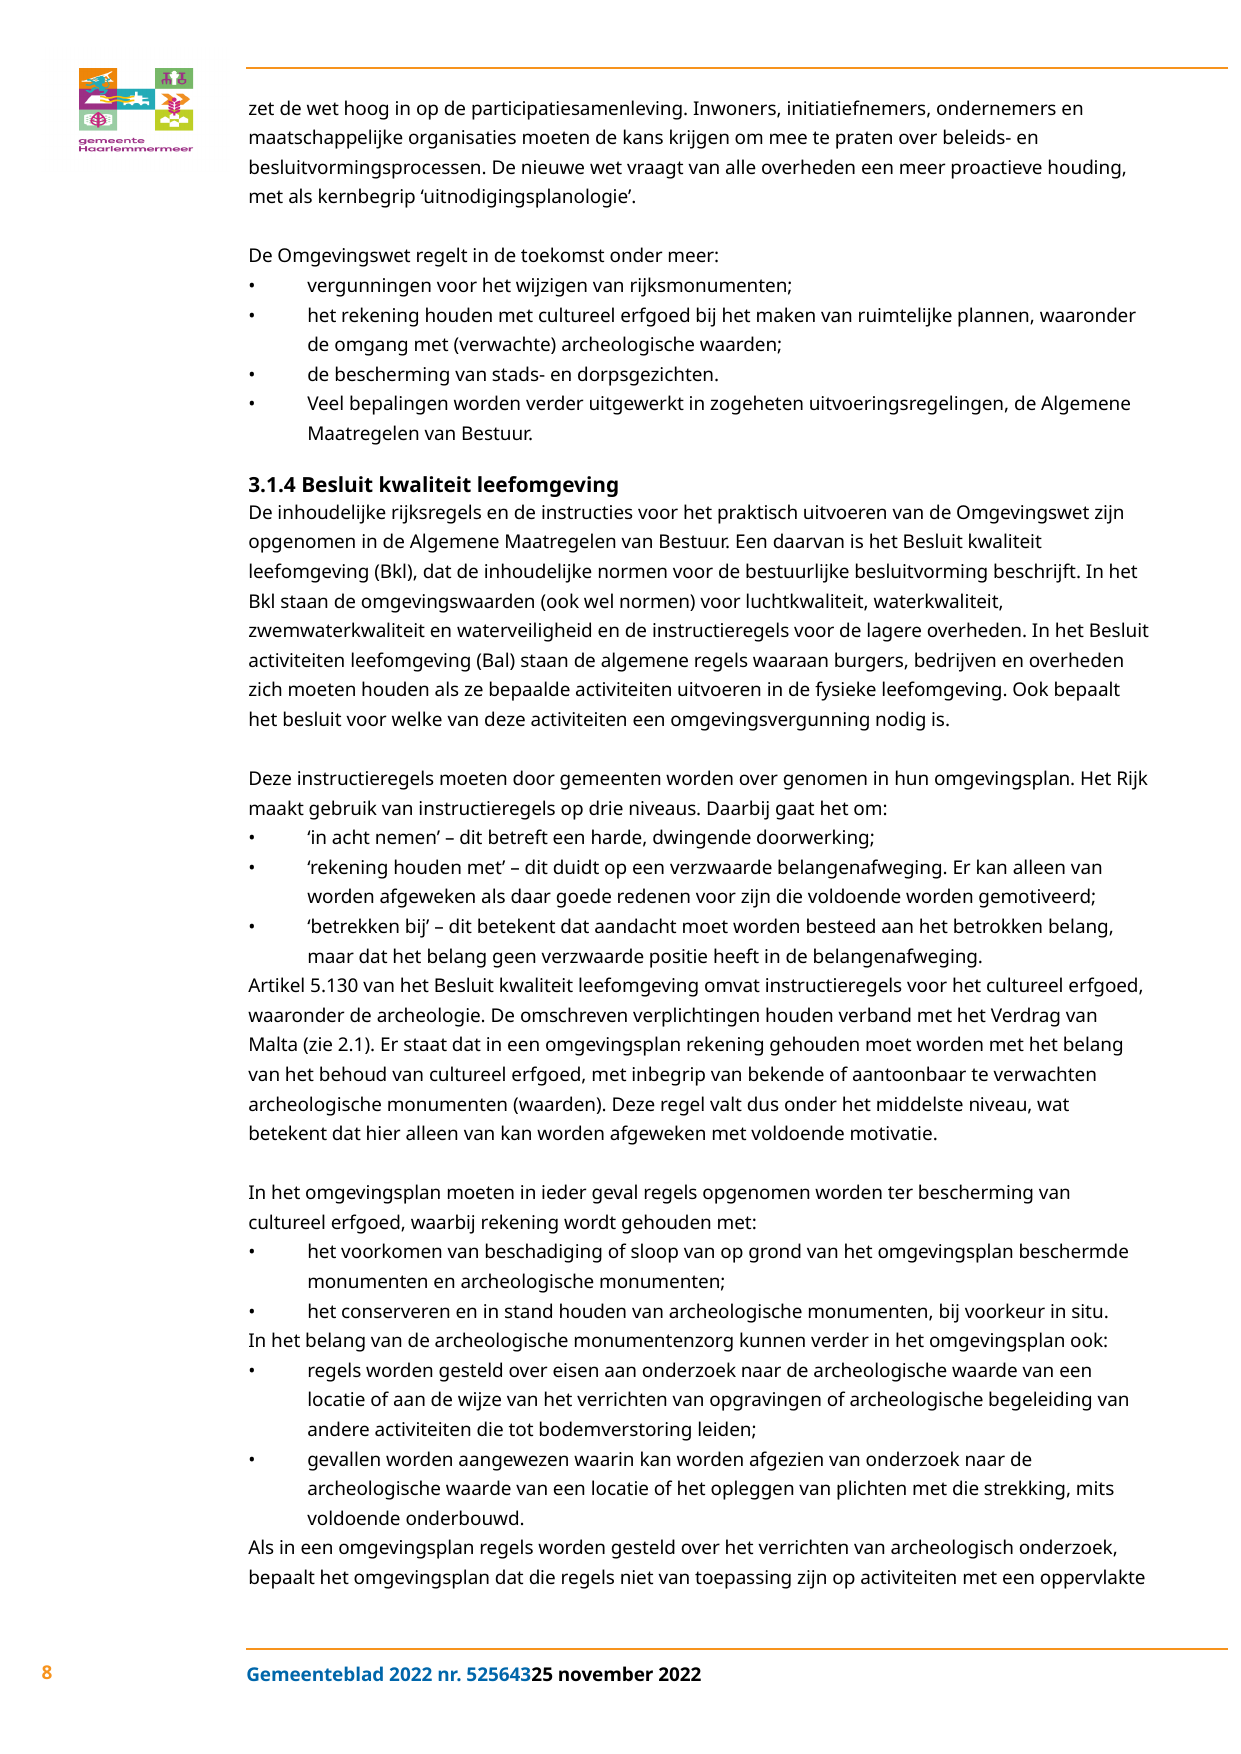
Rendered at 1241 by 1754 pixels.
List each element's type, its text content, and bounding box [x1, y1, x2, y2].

list ‘in acht nemen’ – dit betreft een harde, dwingende doorwerking; [248, 824, 1152, 850]
text 3.1.4 Besluit kwaliteit leefomgeving [248, 471, 1152, 499]
list regels worden gesteld over eisen aan onderzoek naar de archeologische waarde van een locatie of aan de wijze van het verrichten van opgravingen of archeologische begeleiding van andere activiteiten die tot bodemverstoring leiden; [248, 1357, 1152, 1442]
text In het omgevingsplan moeten in ieder geval regels opgenomen worden ter bescherming van cultureel erfgoed, waarbij rekening wordt gehouden met: [248, 1179, 1152, 1235]
list het rekening houden met cultureel erfgoed bij het maken van ruimtelijke plannen, waaronder de omgang met (verwachte) archeologische waarden; [248, 302, 1152, 357]
list ‘rekening houden met’ – dit duidt op een verzwaarde belangenafweging. Er kan alleen van worden afgeweken als daar goede redenen voor zijn die voldoende worden gemotiveerd; [248, 854, 1152, 909]
text zet de wet hoog in op de participatiesamenleving. Inwoners, initiatiefnemers, ondernemers en maatschappelijke organisaties moeten de kans krijgen om mee te praten over beleids- en besluitvormingsprocessen. De nieuwe wet vraagt van alle overheden een meer proactieve houding, met als kernbegrip ‘uitnodigingsplanologie’. [248, 95, 1152, 209]
list het conserveren en in stand houden van archeologische monumenten, bij voorkeur in situ. [248, 1298, 1152, 1323]
picture [41, 47, 231, 172]
text Artikel 5.130 van het Besluit kwaliteit leefomgeving omvat instructieregels voor het cultureel erfgoed, waaronder de archeologie. De omschreven verplichtingen houden verband met het Verdrag van Malta (zie 2.1). Er staat dat in een omgevingsplan rekening gehouden moet worden met het belang van het behoud van cultureel erfgoed, met inbegrip van bekende of aantoonbaar te verwachten archeologische monumenten (waarden). Deze regel valt dus onder het middelste niveau, wat betekent dat hier alleen van kan worden afgeweken met voldoende motivatie. [248, 972, 1152, 1146]
list de bescherming van stads- en dorpsgezichten. [248, 361, 1152, 387]
list vergunningen voor het wijzigen van rijksmonumenten; [248, 272, 1152, 298]
list het voorkomen van beschadiging of sloop van op grond van het omgevingsplan beschermde monumenten en archeologische monumenten; [248, 1239, 1152, 1294]
list Veel bepalingen worden verder uitgewerkt in zogeheten uitvoeringsregelingen, de Algemene Maatregelen van Bestuur. [248, 391, 1152, 446]
text Deze instructieregels moeten door gemeenten worden over genomen in hun omgevingsplan. Het Rijk maakt gebruik van instructieregels op drie niveaus. Daarbij gaat het om: [248, 765, 1152, 821]
text De inhoudelijke rijksregels en de instructies voor het praktisch uitvoeren van de Omgevingswet zijn opgenomen in de Algemene Maatregelen van Bestuur. Een daarvan is het Besluit kwaliteit leefomgeving (Bkl), dat de inhoudelijke normen voor de bestuurlijke besluitvorming beschrijft. In het Bkl staan de omgevingswaarden (ook wel normen) voor luchtkwaliteit, waterkwaliteit, zwemwaterkwaliteit en waterveiligheid en de instructieregels voor de lagere overheden. In het Besluit activiteiten leefomgeving (Bal) staan de algemene regels waaraan burgers, bedrijven en overheden zich moeten houden als ze bepaalde activiteiten uitvoeren in de fysieke leefomgeving. Ook bepaalt het besluit voor welke van deze activiteiten een omgevingsvergunning nodig is. [248, 499, 1152, 732]
list gevallen worden aangewezen waarin kan worden afgezien van onderzoek naar de archeologische waarde van een locatie of het opleggen van plichten met die strekking, mits voldoende onderbouwd. [248, 1446, 1152, 1531]
list ‘betrekken bij’ – dit betekent dat aandacht moet worden besteed aan het betrokken belang, maar dat het belang geen verzwaarde positie heeft in de belangenafweging. [248, 913, 1152, 968]
text Als in een omgevingsplan regels worden gesteld over het verrichten van archeologisch onderzoek, bepaalt het omgevingsplan dat die regels niet van toepassing zijn op activiteiten met een oppervlakte [248, 1534, 1152, 1590]
text De Omgevingswet regelt in de toekomst onder meer: [248, 243, 1152, 268]
text In het belang van de archeologische monumentenzorg kunnen verder in het omgevingsplan ook: [248, 1327, 1152, 1353]
